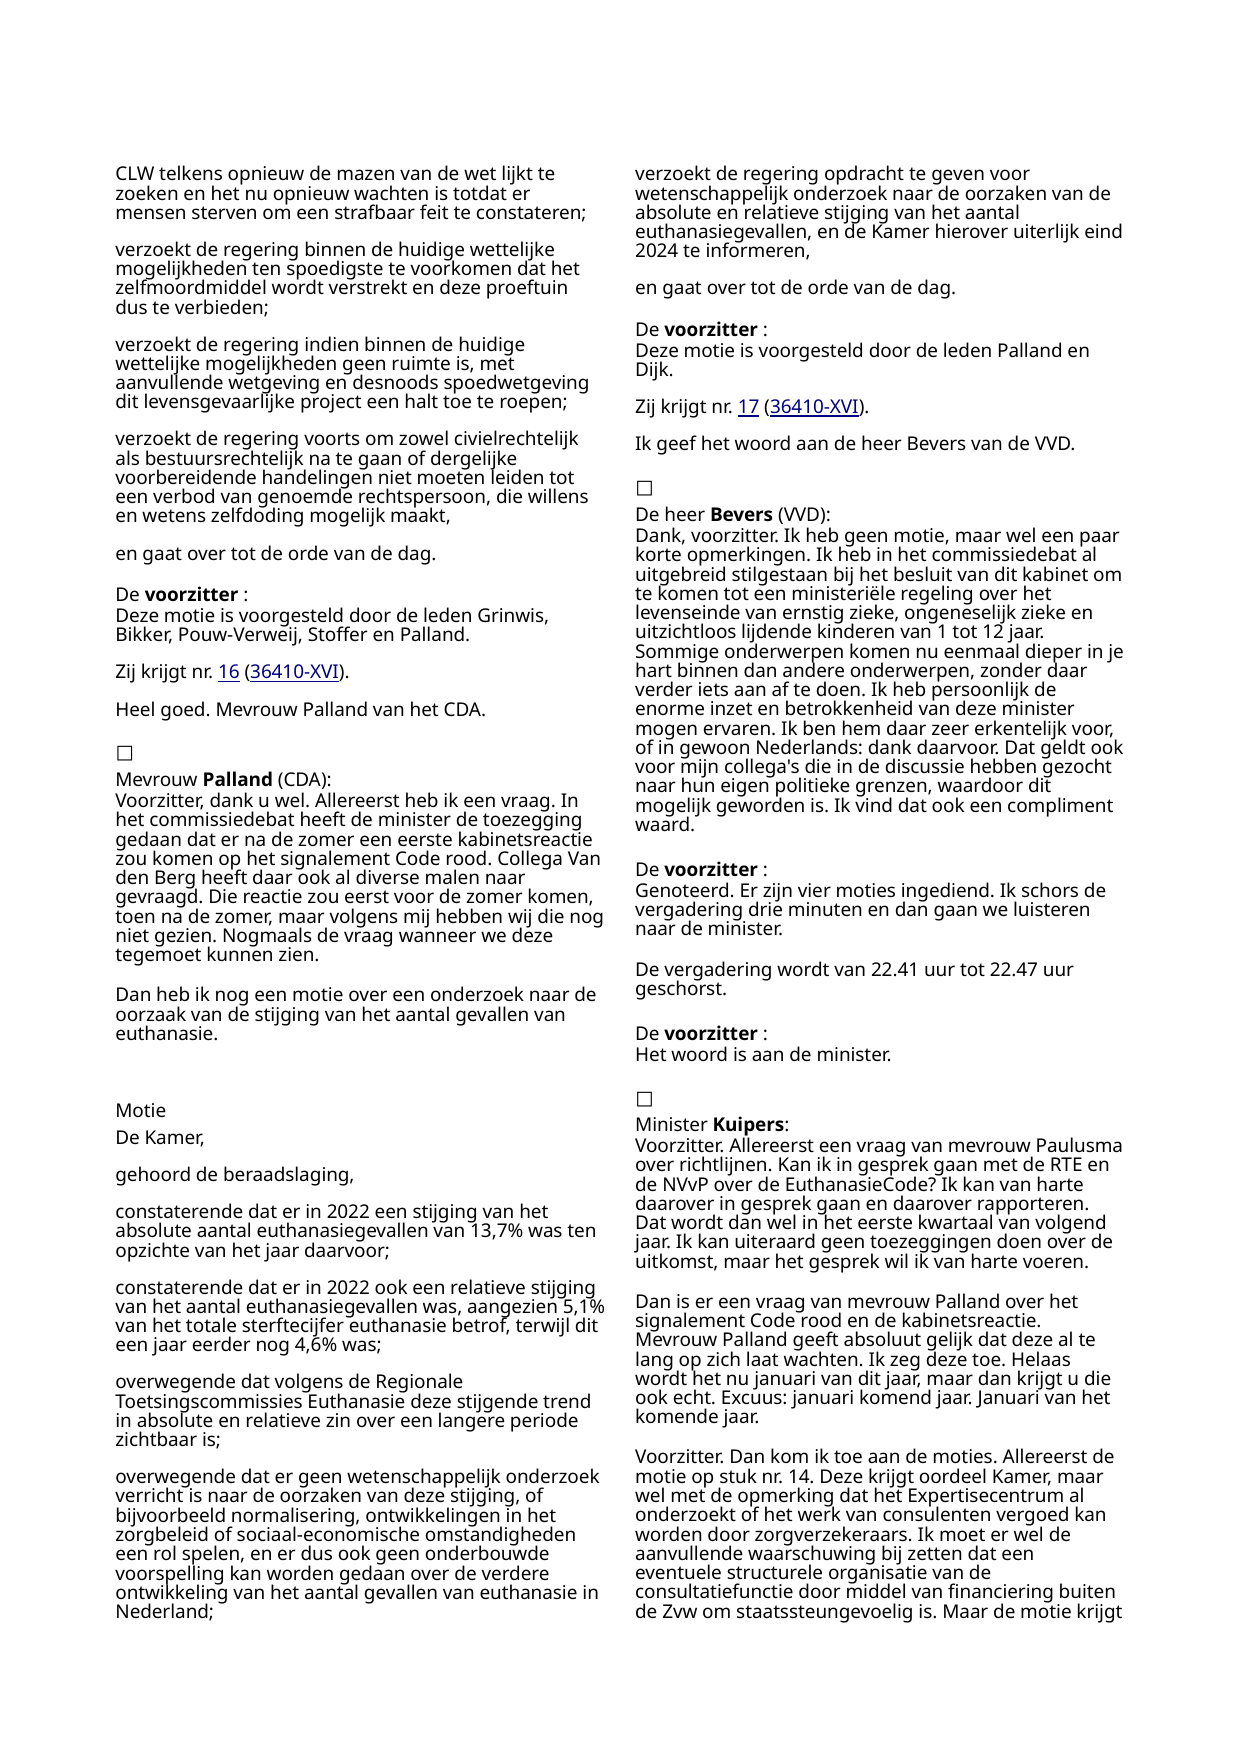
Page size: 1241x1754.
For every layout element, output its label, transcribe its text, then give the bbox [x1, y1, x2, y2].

text overwegende dat er geen wetenschappelijk onderzoek verricht is naar de oorzaken van deze stijging, of bijvoorbeeld normalisering, ontwikkelingen in het zorgbeleid of sociaal-economische omstandigheden een rol spelen, en er dus ook geen onderbouwde voorspelling kan worden gedaan over de verdere ontwikkeling van het aantal gevallen van euthanasie in Nederland; [115, 1468, 605, 1622]
text Voorzitter, dank u wel. Allereerst heb ik een vraag. In het commissiedebat heeft de minister de toezegging gedaan dat er na de zomer een eerste kabinetsreactie zou komen op het signalement Code rood. Collega Van den Berg heeft daar ook al diverse malen naar gevraagd. Die reactie zou eerst voor de zomer komen, toen na de zomer, maar volgens mij hebben wij die nog niet gezien. Nogmaals de vraag wanneer we deze tegemoet kunnen zien. [115, 792, 605, 966]
text Motie [115, 1097, 605, 1123]
text ⬜ [115, 741, 605, 766]
text Dan heb ik nog een motie over een onderzoek naar de oorzaak van de stijging van het aantal gevallen van euthanasie. [115, 986, 605, 1044]
text De voorzitter : [635, 1020, 1125, 1046]
text verzoekt de regering voorts om zowel civielrechtelijk als bestuursrechtelijk na te gaan of dergelijke voorbereidende handelingen niet moeten leiden tot een verbod van genoemde rechtspersoon, die willens en wetens zelfdoding mogelijk maakt, [115, 430, 605, 527]
text Dank, voorzitter. Ik heb geen motie, maar wel een paar korte opmerkingen. Ik heb in het commissiedebat al uitgebreid stilgestaan bij het besluit van dit kabinet om te komen tot een ministeriële regeling over het levenseinde van ernstig zieke, ongeneselijk zieke en uitzichtloos lijdende kinderen van 1 tot 12 jaar. Sommige onderwerpen komen nu eenmaal dieper in je hart binnen dan andere onderwerpen, zonder daar verder iets aan af te doen. Ik heb persoonlijk de enorme inzet en betrokkenheid van deze minister mogen ervaren. Ik ben hem daar zeer erkentelijk voor, of in gewoon Nederlands: dank daarvoor. Dat geldt ook voor mijn collega's die in de discussie hebben gezocht naar hun eigen politieke grenzen, waardoor dit mogelijk geworden is. Ik vind dat ook een compliment waard. [635, 527, 1125, 835]
text verzoekt de regering binnen de huidige wettelijke mogelijkheden ten spoedigste te voorkomen dat het zelfmoordmiddel wordt verstrekt en deze proeftuin dus te verbieden; [115, 241, 605, 318]
text verzoekt de regering indien binnen de huidige wettelijke mogelijkheden geen ruimte is, met aanvullende wetgeving en desnoods spoedwetgeving dit levensgevaarlijke project een halt toe te roepen; [115, 336, 605, 413]
text Mevrouw Palland (CDA): [115, 766, 605, 792]
text De vergadering wordt van 22.41 uur tot 22.47 uur geschorst. [635, 961, 1125, 999]
text overwegende dat volgens de Regionale Toetsingscommissies Euthanasie deze stijgende trend in absolute en relatieve zin over een langere periode zichtbaar is; [115, 1373, 605, 1451]
text constaterende dat er in 2022 een stijging van het absolute aantal euthanasiegevallen van 13,7% was ten opzichte van het jaar daarvoor; [115, 1203, 605, 1261]
text Dan is er een vraag van mevrouw Palland over het signalement Code rood en de kabinetsreactie. Mevrouw Palland geeft absoluut gelijk dat deze al te lang op zich laat wachten. Ik zeg deze toe. Helaas wordt het nu januari van dit jaar, maar dan krijgt u die ook echt. Excuus: januari komend jaar. Januari van het komende jaar. [635, 1293, 1125, 1428]
text CLW telkens opnieuw de mazen van de wet lijkt te zoeken en het nu opnieuw wachten is totdat er mensen sterven om een strafbaar feit te constateren; [115, 165, 605, 223]
text De Kamer, [115, 1129, 605, 1148]
text Minister Kuipers: [635, 1111, 1125, 1137]
text en gaat over tot de orde van de dag. [635, 279, 1125, 299]
text De voorzitter : [635, 856, 1125, 882]
text Genoteerd. Er zijn vier moties ingediend. Ik schors de vergadering drie minuten en dan gaan we luisteren naar de minister. [635, 882, 1125, 940]
text ⬜ [635, 476, 1125, 501]
text en gaat over tot de orde van de dag. [115, 544, 605, 564]
text verzoekt de regering opdracht te geven voor wetenschappelijk onderzoek naar de oorzaken van de absolute en relatieve stijging van het aantal euthanasiegevallen, en de Kamer hierover uiterlijk eind 2024 te informeren, [635, 165, 1125, 262]
text De heer Bevers (VVD): [635, 501, 1125, 527]
text Het woord is aan de minister. [635, 1046, 1125, 1065]
text constaterende dat er in 2022 ook een relatieve stijging van het aantal euthanasiegevallen was, aangezien 5,1% van het totale sterftecijfer euthanasie betrof, terwijl dit een jaar eerder nog 4,6% was; [115, 1279, 605, 1356]
text gehoord de beraadslaging, [115, 1166, 605, 1185]
text Zij krijgt nr. 17 (36410-XVI). [635, 398, 1125, 418]
text De voorzitter : [115, 581, 605, 607]
text Zij krijgt nr. 16 (36410-XVI). [115, 663, 605, 683]
text ⬜ [635, 1086, 1125, 1111]
text Voorzitter. Allereerst een vraag van mevrouw Paulusma over richtlijnen. Kan ik in gesprek gaan met de RTE en de NVvP over de EuthanasieCode? Ik kan van harte daarover in gesprek gaan en daarover rapporteren. Dat wordt dan wel in het eerste kwartaal van volgend jaar. Ik kan uiteraard geen toezeggingen doen over de uitkomst, maar het gesprek wil ik van harte voeren. [635, 1137, 1125, 1272]
text Voorzitter. Dan kom ik toe aan de moties. Allereerst de motie op stuk nr. 14. Deze krijgt oordeel Kamer, maar wel met de opmerking dat het Expertisecentrum al onderzoekt of het werk van consulenten vergoed kan worden door zorgverzekeraars. Ik moet er wel de aanvullende waarschuwing bij zetten dat een eventuele structurele organisatie van de consultatiefunctie door middel van financiering buiten de Zvw om staatssteungevoelig is. Maar de motie krijgt [635, 1448, 1125, 1622]
text Ik geef het woord aan de heer Bevers van de VVD. [635, 435, 1125, 455]
text Deze motie is voorgesteld door de leden Palland en Dijk. [635, 342, 1125, 381]
text De voorzitter : [635, 316, 1125, 342]
text Deze motie is voorgesteld door de leden Grinwis, Bikker, Pouw-Verweij, Stoffer en Palland. [115, 607, 605, 646]
text Heel goed. Mevrouw Palland van het CDA. [115, 701, 605, 720]
